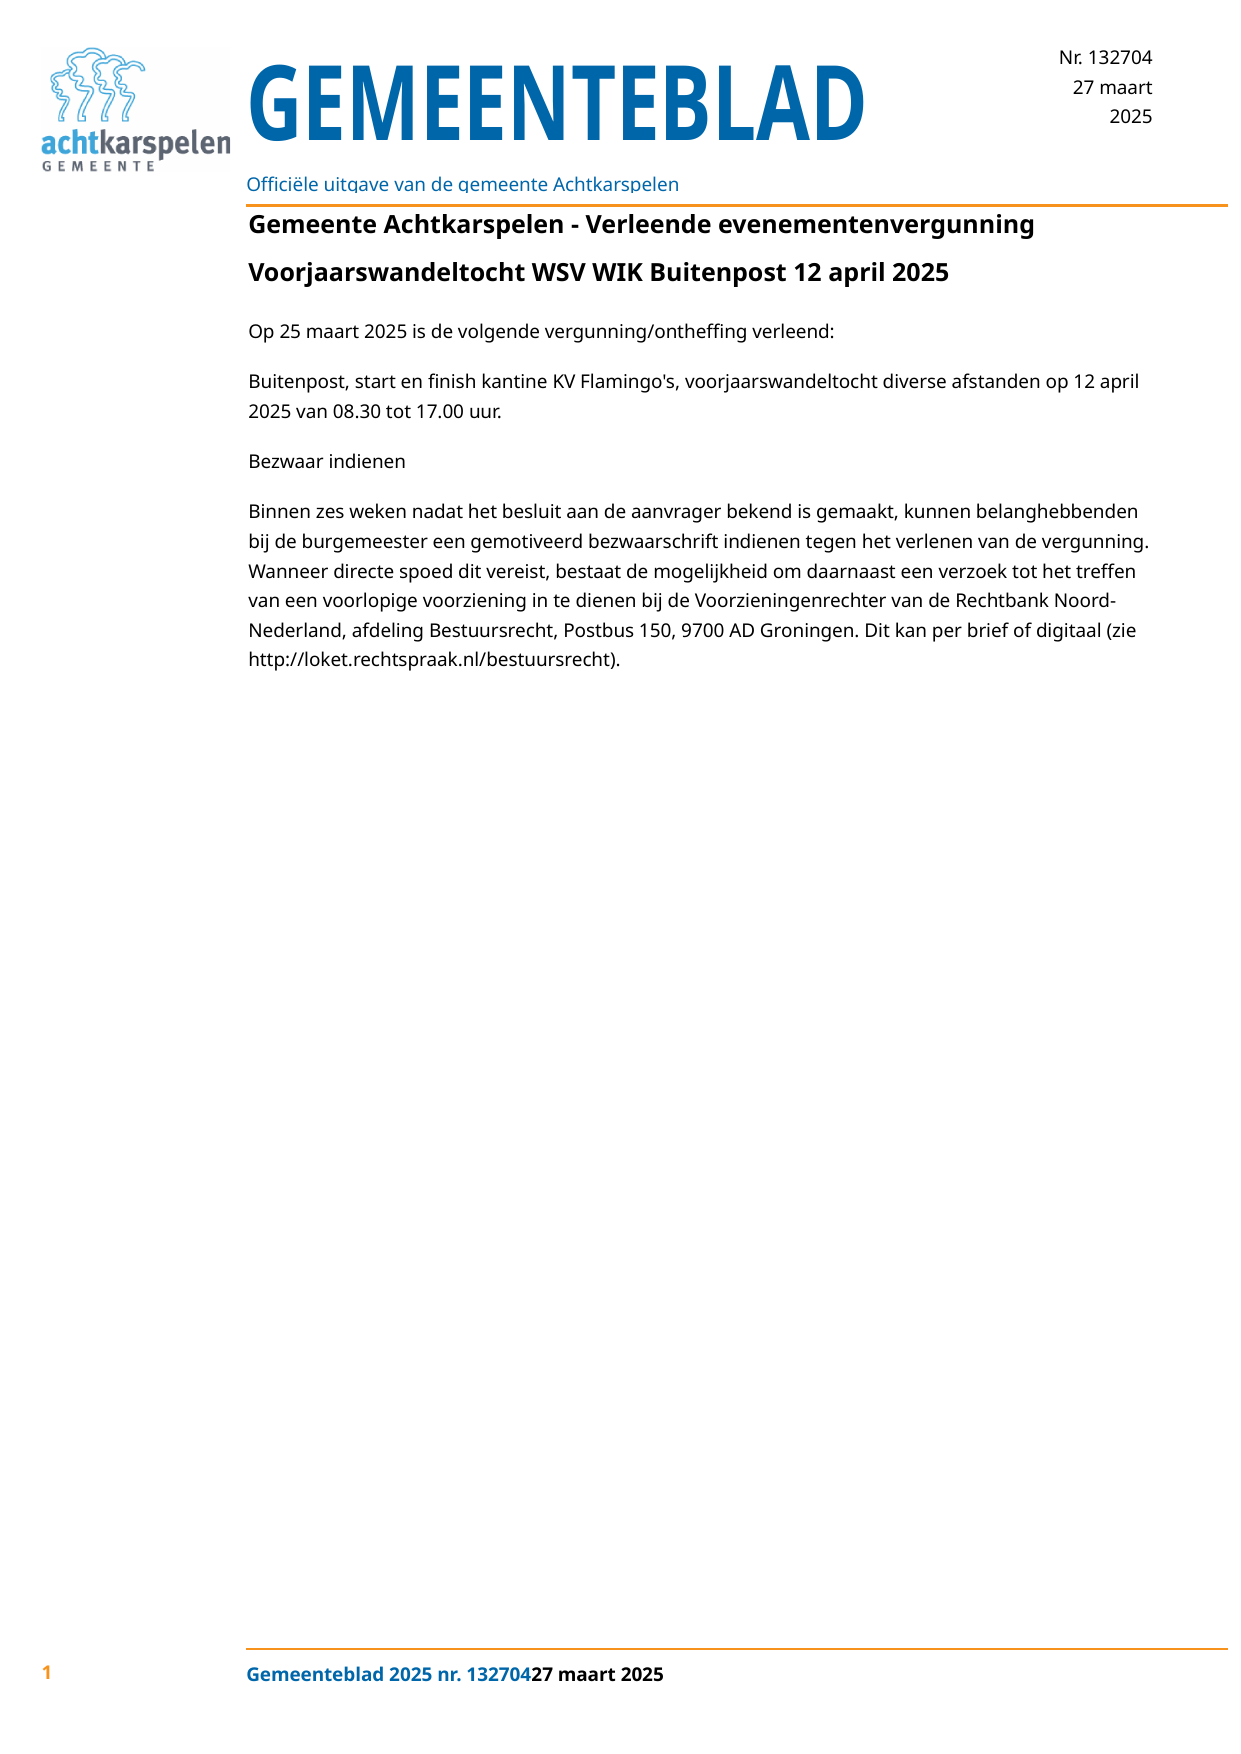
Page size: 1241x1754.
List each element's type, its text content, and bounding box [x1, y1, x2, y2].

text Bezwaar indienen [248, 448, 1152, 474]
text Buitenpost, start en finish kantine KV Flamingo's, voorjaarswandeltocht diverse afstanden op 12 april 2025 van 08.30 tot 17.00 uur. [248, 368, 1152, 424]
text Gemeente Achtkarspelen - Verleende evenementenvergunning Voorjaarswandeltocht WSV WIK Buitenpost 12 april 2025 [248, 207, 1152, 288]
text Binnen zes weken nadat het besluit aan de aanvrager bekend is gemaakt, kunnen belanghebbenden bij de burgemeester een gemotiveerd bezwaarschrift indienen tegen het verlenen van de vergunning. Wanneer directe spoed dit vereist, bestaat de mogelijkheid om daarnaast een verzoek tot het treffen van een voorlopige voorziening in te dienen bij de Voorzieningenrechter van de Rechtbank Noord-Nederland, afdeling Bestuursrecht, Postbus 150, 9700 AD Groningen. Dit kan per brief of digitaal (zie http://loket.rechtspraak.nl/bestuursrecht). [248, 499, 1152, 672]
picture [41, 47, 231, 172]
text Op 25 maart 2025 is de volgende vergunning/ontheffing verleend: [248, 318, 1152, 344]
